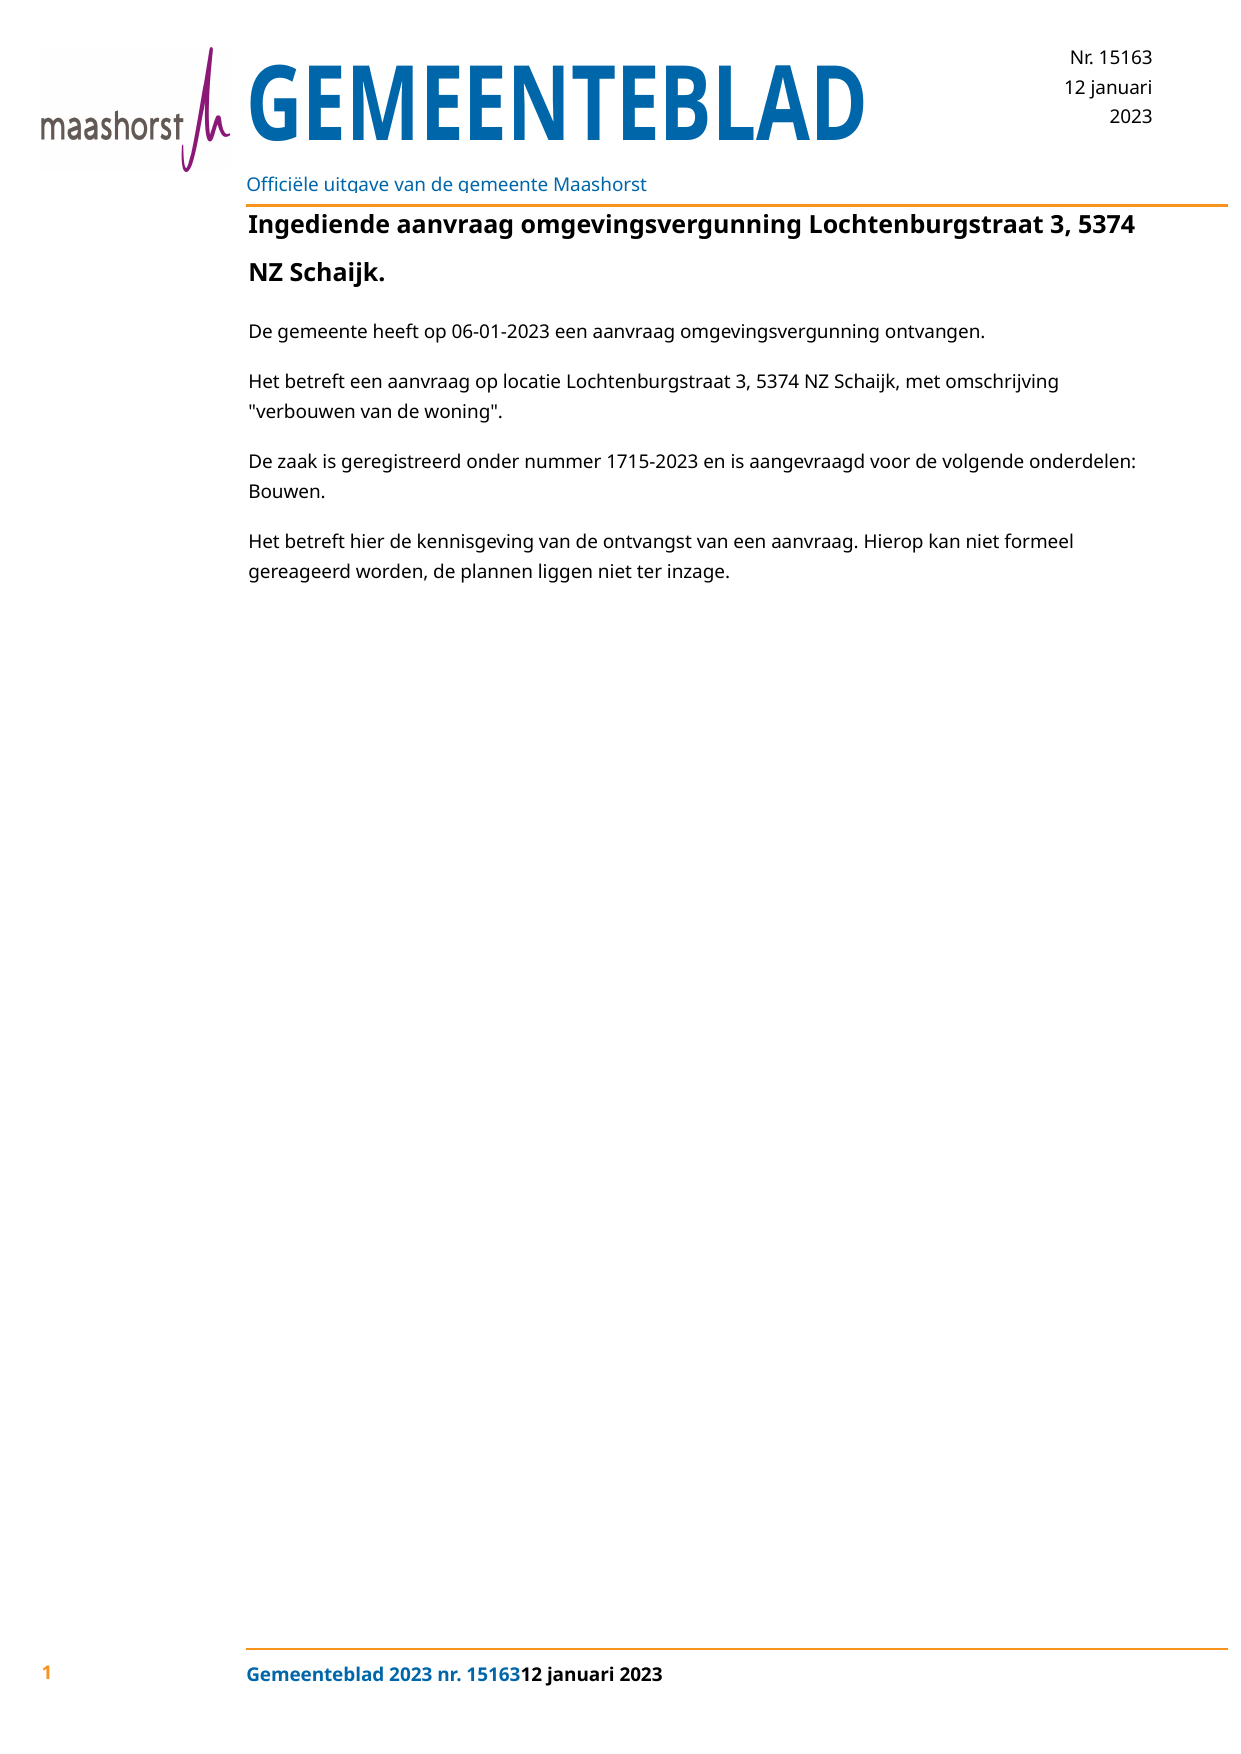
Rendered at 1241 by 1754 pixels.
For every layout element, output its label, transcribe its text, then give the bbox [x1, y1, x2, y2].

text Het betreft een aanvraag op locatie Lochtenburgstraat 3, 5374 NZ Schaijk, met omschrijving "verbouwen van de woning". [248, 368, 1152, 424]
text De zaak is geregistreerd onder nummer 1715-2023 en is aangevraagd voor de volgende onderdelen: Bouwen. [248, 448, 1152, 504]
text De gemeente heeft op 06-01-2023 een aanvraag omgevingsvergunning ontvangen. [248, 318, 1152, 344]
picture [41, 47, 231, 172]
text Ingediende aanvraag omgevingsvergunning Lochtenburgstraat 3, 5374 NZ Schaijk. [248, 207, 1152, 288]
text Het betreft hier de kennisgeving van de ontvangst van een aanvraag. Hierop kan niet formeel gereageerd worden, de plannen liggen niet ter inzage. [248, 528, 1152, 584]
